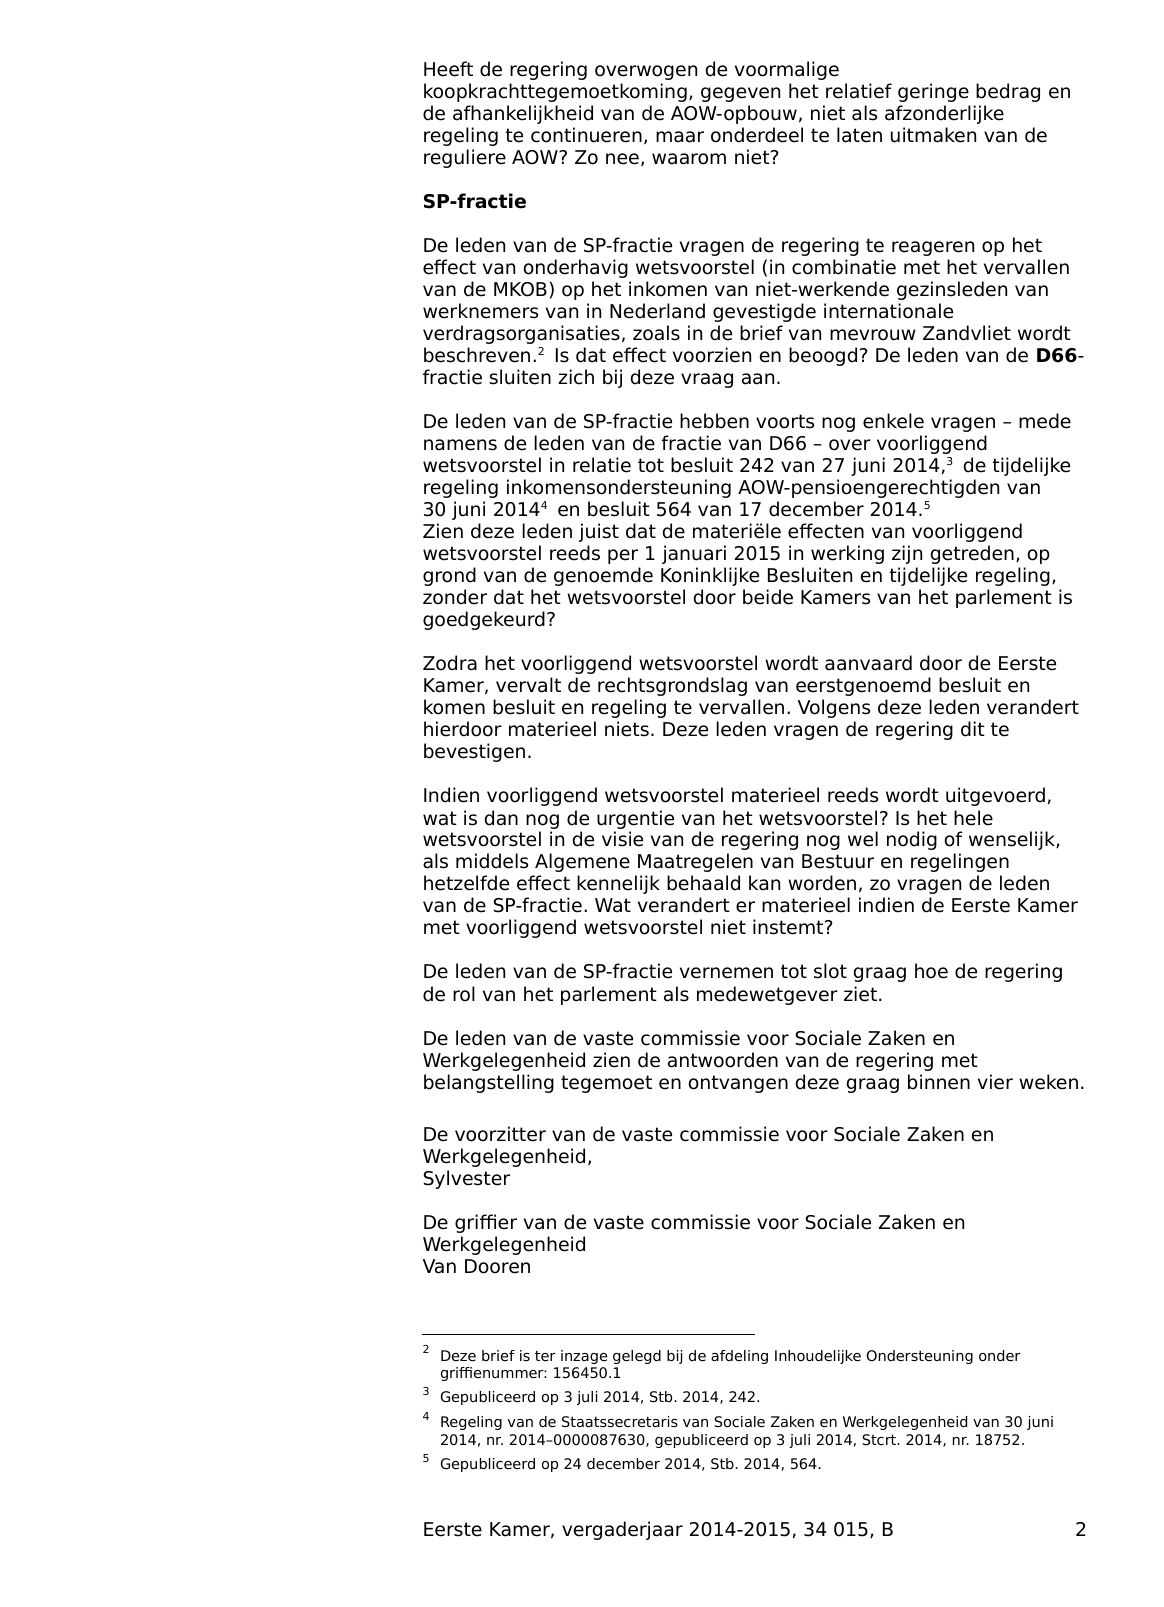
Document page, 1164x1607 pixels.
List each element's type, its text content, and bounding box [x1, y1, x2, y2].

text Gepubliceerd op 24 december 2014, Stb. 2014, 564. [422, 1452, 1087, 1474]
text Regeling van de Staatssecretaris van Sociale Zaken en Werkgelegenheid van 30 juni 2014, nr. 2014–0000087630, gepubliceerd op 3 juli 2014, Stcrt. 2014, nr. 18752. [422, 1410, 1087, 1449]
text De leden van de SP-fractie vragen de regering te reageren op het effect van onderhavig wetsvoorstel (in combinatie met het vervallen van de MKOB) op het inkomen van niet-werkende gezinsleden van werknemers van in Nederland gevestigde internationale verdragsorganisaties, zoals in de brief van mevrouw Zandvliet wordt beschreven. Is dat effect voorzien en beoogd? De leden van de D66-fractie sluiten zich bij deze vraag aan. [422, 235, 1087, 389]
text De griffier van de vaste commissie voor Sociale Zaken en Werkgelegenheid Van Dooren [422, 1212, 1087, 1278]
subtitle SP-fractie [422, 191, 1087, 213]
text De leden van de SP-fractie hebben voorts nog enkele vragen – mede namens de leden van de fractie van D66 – over voorliggend wetsvoorstel in relatie tot besluit 242 van 27 juni 2014, de tijdelijke regeling inkomensondersteuning AOW-pensioengerechtigden van 30 juni 2014 en besluit 564 van 17 december 2014. [422, 411, 1087, 521]
text Zodra het voorliggend wetsvoorstel wordt aanvaard door de Eerste Kamer, vervalt de rechtsgrondslag van eerstgenoemd besluit en komen besluit en regeling te vervallen. Volgens deze leden verandert hierdoor materieel niets. Deze leden vragen de regering dit te bevestigen. [422, 653, 1087, 763]
text De voorzitter van de vaste commissie voor Sociale Zaken en Werkgelegenheid, Sylvester [422, 1123, 1087, 1189]
text De leden van de vaste commissie voor Sociale Zaken en Werkgelegenheid zien de antwoorden van de regering met belangstelling tegemoet en ontvangen deze graag binnen vier weken. [422, 1028, 1087, 1093]
text Heeft de regering overwogen de voormalige koopkrachttegemoetkoming, gegeven het relatief geringe bedrag en de afhankelijkheid van de AOW-opbouw, niet als afzonderlijke regeling te continueren, maar onderdeel te laten uitmaken van de reguliere AOW? Zo nee, waarom niet? [422, 59, 1087, 169]
text Zien deze leden juist dat de materiële effecten van voorliggend wetsvoorstel reeds per 1 januari 2015 in werking zijn getreden, op grond van de genoemde Koninklijke Besluiten en tijdelijke regeling, zonder dat het wetsvoorstel door beide Kamers van het parlement is goedgekeurd? [422, 521, 1087, 631]
text De leden van de SP-fractie vernemen tot slot graag hoe de regering de rol van het parlement als medewetgever ziet. [422, 961, 1087, 1005]
text Indien voorliggend wetsvoorstel materieel reeds wordt uitgevoerd, wat is dan nog de urgentie van het wetsvoorstel? Is het hele wetsvoorstel in de visie van de regering nog wel nodig of wenselijk, als middels Algemene Maatregelen van Bestuur en regelingen hetzelfde effect kennelijk behaald kan worden, zo vragen de leden van de SP-fractie. Wat verandert er materieel indien de Eerste Kamer met voorliggend wetsvoorstel niet instemt? [422, 785, 1087, 939]
text Gepubliceerd op 3 juli 2014, Stb. 2014, 242. [422, 1385, 1087, 1407]
text Deze brief is ter inzage gelegd bij de afdeling Inhoudelijke Ondersteuning onder griffienummer: 156450.1 [422, 1343, 1087, 1382]
